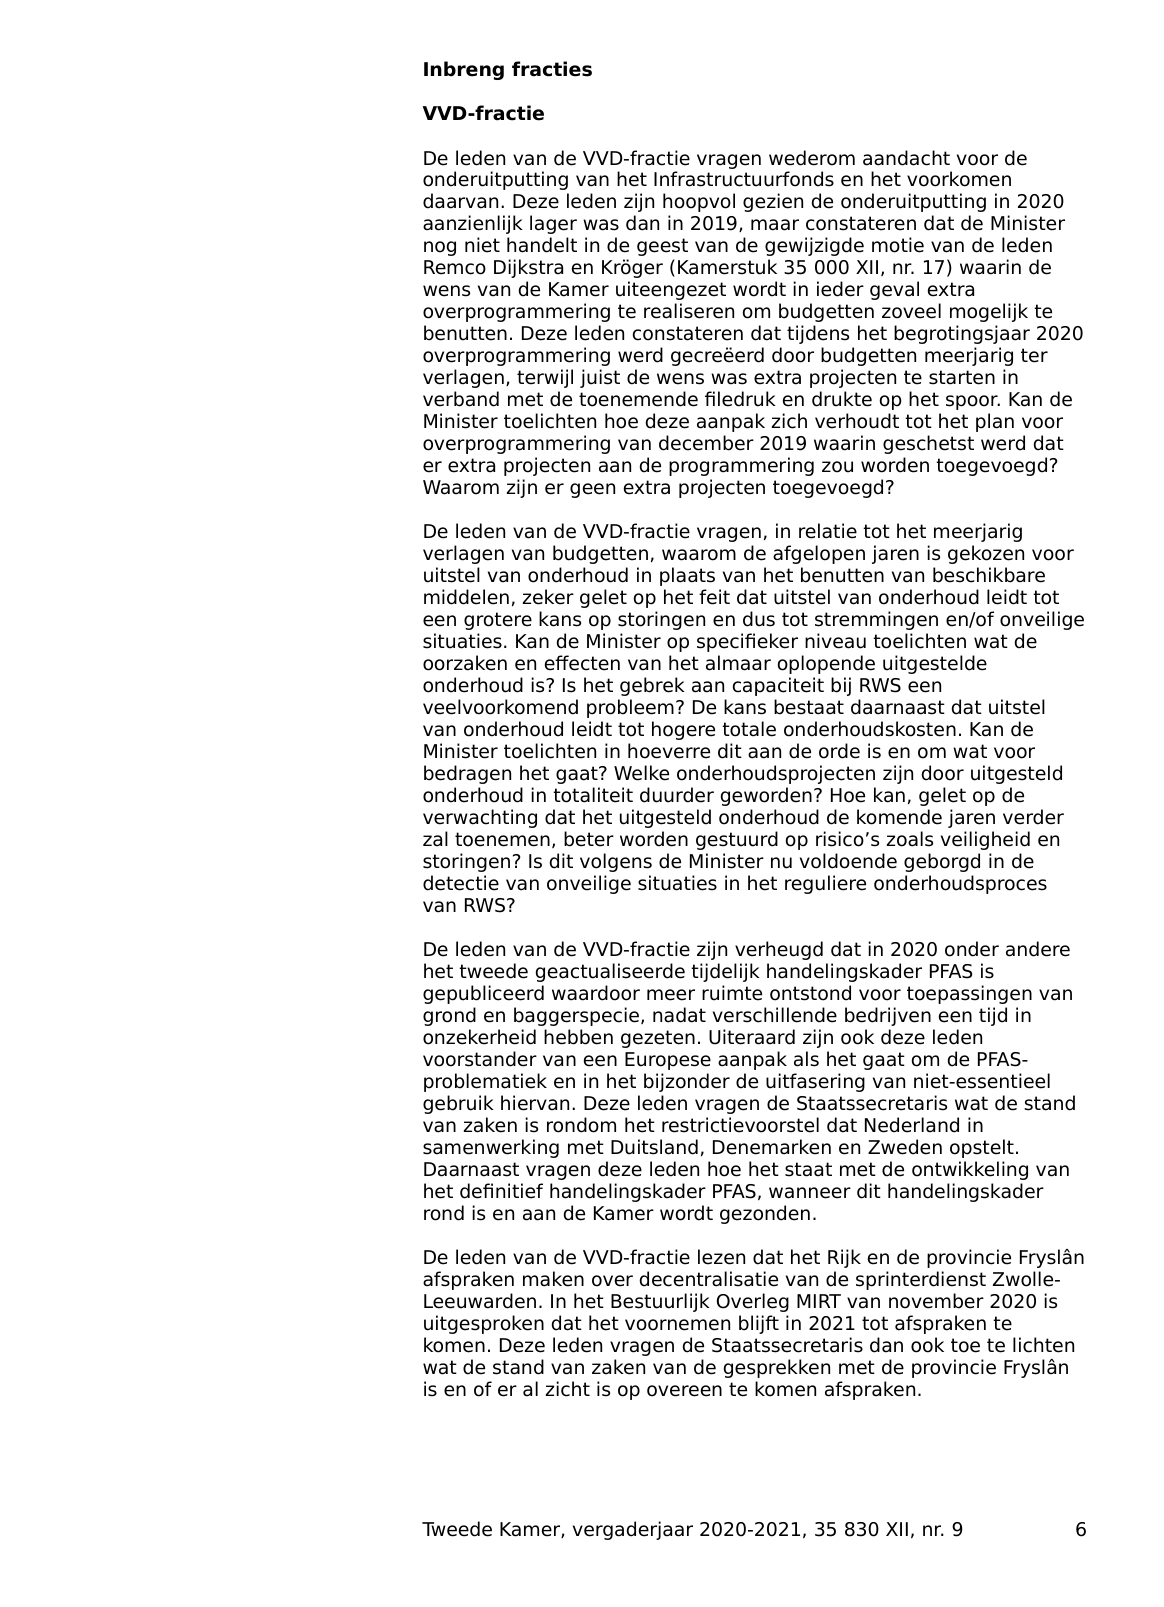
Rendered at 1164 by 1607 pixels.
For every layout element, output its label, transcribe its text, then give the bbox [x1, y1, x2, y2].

text De leden van de VVD-fractie vragen wederom aandacht voor de onderuitputting van het Infrastructuurfonds en het voorkomen daarvan. Deze leden zijn hoopvol gezien de onderuitputting in 2020 aanzienlijk lager was dan in 2019, maar constateren dat de Minister nog niet handelt in de geest van de gewijzigde motie van de leden Remco Dijkstra en Kröger (Kamerstuk 35 000 XII, nr. 17) waarin de wens van de Kamer uiteengezet wordt in ieder geval extra overprogrammering te realiseren om budgetten zoveel mogelijk te benutten. Deze leden constateren dat tijdens het begrotingsjaar 2020 overprogrammering werd gecreëerd door budgetten meerjarig ter verlagen, terwijl juist de wens was extra projecten te starten in verband met de toenemende filedruk en drukte op het spoor. Kan de Minister toelichten hoe deze aanpak zich verhoudt tot het plan voor overprogrammering van december 2019 waarin geschetst werd dat er extra projecten aan de programmering zou worden toegevoegd? Waarom zijn er geen extra projecten toegevoegd? [422, 147, 1087, 499]
subtitle Inbreng fracties [422, 59, 1087, 81]
text De leden van de VVD-fractie lezen dat het Rijk en de provincie Fryslân afspraken maken over decentralisatie van de sprinterdienst Zwolle-Leeuwarden. In het Bestuurlijk Overleg MIRT van november 2020 is uitgesproken dat het voornemen blijft in 2021 tot afspraken te komen. Deze leden vragen de Staatssecretaris dan ook toe te lichten wat de stand van zaken van de gesprekken met de provincie Fryslân is en of er al zicht is op overeen te komen afspraken. [422, 1247, 1087, 1401]
text De leden van de VVD-fractie zijn verheugd dat in 2020 onder andere het tweede geactualiseerde tijdelijk handelingskader PFAS is gepubliceerd waardoor meer ruimte ontstond voor toepassingen van grond en baggerspecie, nadat verschillende bedrijven een tijd in onzekerheid hebben gezeten. Uiteraard zijn ook deze leden voorstander van een Europese aanpak als het gaat om de PFAS-problematiek en in het bijzonder de uitfasering van niet-essentieel gebruik hiervan. Deze leden vragen de Staatssecretaris wat de stand van zaken is rondom het restrictievoorstel dat Nederland in samenwerking met Duitsland, Denemarken en Zweden opstelt. Daarnaast vragen deze leden hoe het staat met de ontwikkeling van het definitief handelingskader PFAS, wanneer dit handelingskader rond is en aan de Kamer wordt gezonden. [422, 939, 1087, 1225]
text De leden van de VVD-fractie vragen, in relatie tot het meerjarig verlagen van budgetten, waarom de afgelopen jaren is gekozen voor uitstel van onderhoud in plaats van het benutten van beschikbare middelen, zeker gelet op het feit dat uitstel van onderhoud leidt tot een grotere kans op storingen en dus tot stremmingen en/of onveilige situaties. Kan de Minister op specifieker niveau toelichten wat de oorzaken en effecten van het almaar oplopende uitgestelde onderhoud is? Is het gebrek aan capaciteit bij RWS een veelvoorkomend probleem? De kans bestaat daarnaast dat uitstel van onderhoud leidt tot hogere totale onderhoudskosten. Kan de Minister toelichten in hoeverre dit aan de orde is en om wat voor bedragen het gaat? Welke onderhoudsprojecten zijn door uitgesteld onderhoud in totaliteit duurder geworden? Hoe kan, gelet op de verwachting dat het uitgesteld onderhoud de komende jaren verder zal toenemen, beter worden gestuurd op risico’s zoals veiligheid en storingen? Is dit volgens de Minister nu voldoende geborgd in de detectie van onveilige situaties in het reguliere onderhoudsproces van RWS? [422, 521, 1087, 917]
subtitle VVD-fractie [422, 103, 1087, 125]
